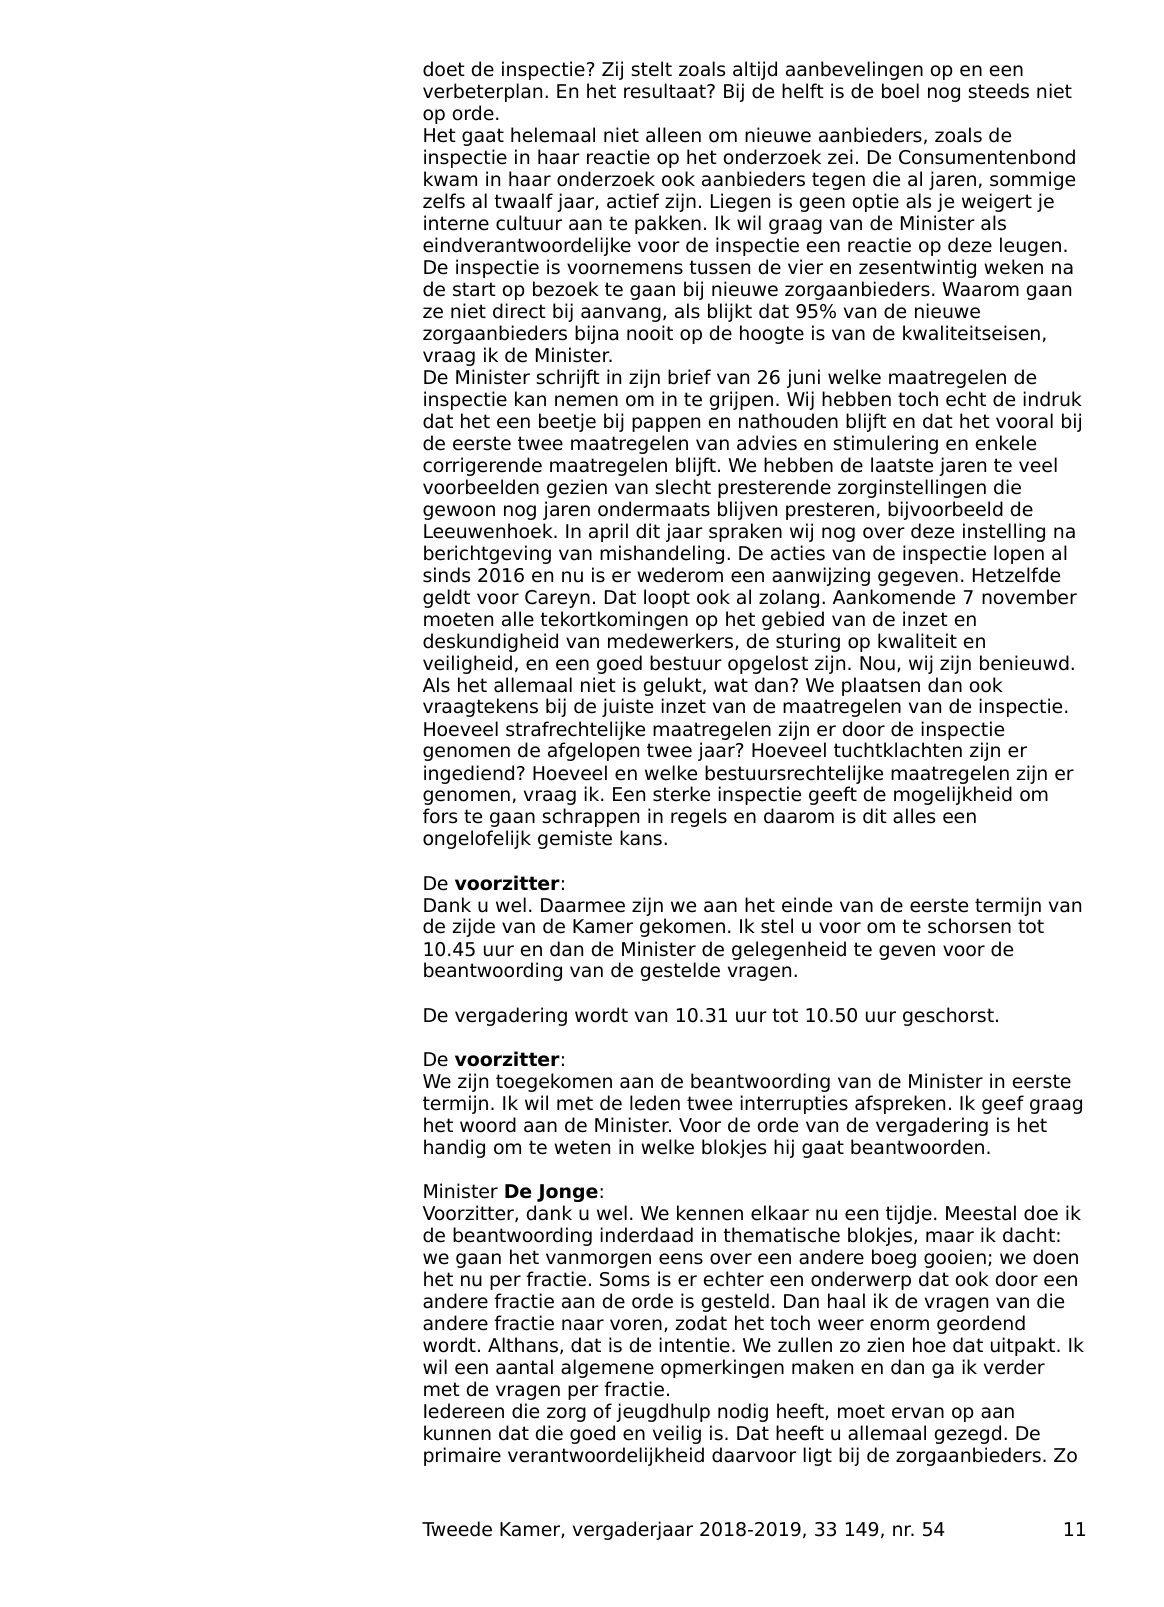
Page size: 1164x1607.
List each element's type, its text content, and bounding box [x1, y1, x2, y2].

text Minister De Jonge: [422, 1181, 1087, 1203]
text De vergadering wordt van 10.31 uur tot 10.50 uur geschorst. [422, 1004, 1087, 1027]
text Dank u wel. Daarmee zijn we aan het einde van de eerste termijn van de zijde van de Kamer gekomen. Ik stel u voor om te schorsen tot 10.45 uur en dan de Minister de gelegenheid te geven voor de beantwoording van de gestelde vragen. [422, 894, 1087, 982]
text De voorzitter: [422, 1049, 1087, 1071]
text Voorzitter, dank u wel. We kennen elkaar nu een tijdje. Meestal doe ik de beantwoording inderdaad in thematische blokjes, maar ik dacht: we gaan het vanmorgen eens over een andere boeg gooien; we doen het nu per fractie. Soms is er echter een onderwerp dat ook door een andere fractie aan de orde is gesteld. Dan haal ik de vragen van die andere fractie naar voren, zodat het toch weer enorm geordend wordt. Althans, dat is de intentie. We zullen zo zien hoe dat uitpakt. Ik wil een aantal algemene opmerkingen maken en dan ga ik verder met de vragen per fractie. [422, 1203, 1087, 1401]
text We zijn toegekomen aan de beantwoording van de Minister in eerste termijn. Ik wil met de leden twee interrupties afspreken. Ik geef graag het woord aan de Minister. Voor de orde van de vergadering is het handig om te weten in welke blokjes hij gaat beantwoorden. [422, 1071, 1087, 1159]
text Het gaat helemaal niet alleen om nieuwe aanbieders, zoals de inspectie in haar reactie op het onderzoek zei. De Consumentenbond kwam in haar onderzoek ook aanbieders tegen die al jaren, sommige zelfs al twaalf jaar, actief zijn. Liegen is geen optie als je weigert je interne cultuur aan te pakken. Ik wil graag van de Minister als eindverantwoordelijke voor de inspectie een reactie op deze leugen. [422, 125, 1087, 257]
text De Minister schrijft in zijn brief van 26 juni welke maatregelen de inspectie kan nemen om in te grijpen. Wij hebben toch echt de indruk dat het een beetje bij pappen en nathouden blijft en dat het vooral bij de eerste twee maatregelen van advies en stimulering en enkele corrigerende maatregelen blijft. We hebben de laatste jaren te veel voorbeelden gezien van slecht presterende zorginstellingen die gewoon nog jaren ondermaats blijven presteren, bijvoorbeeld de Leeuwenhoek. In april dit jaar spraken wij nog over deze instelling na berichtgeving van mishandeling. De acties van de inspectie lopen al sinds 2016 en nu is er wederom een aanwijzing gegeven. Hetzelfde geldt voor Careyn. Dat loopt ook al zolang. Aankomende 7 november moeten alle tekortkomingen op het gebied van de inzet en deskundigheid van medewerkers, de sturing op kwaliteit en veiligheid, en een goed bestuur opgelost zijn. Nou, wij zijn benieuwd. Als het allemaal niet is gelukt, wat dan? We plaatsen dan ook vraagtekens bij de juiste inzet van de maatregelen van de inspectie. Hoeveel strafrechtelijke maatregelen zijn er door de inspectie genomen de afgelopen twee jaar? Hoeveel tuchtklachten zijn er ingediend? Hoeveel en welke bestuursrechtelijke maatregelen zijn er genomen, vraag ik. Een sterke inspectie geeft de mogelijkheid om fors te gaan schrappen in regels en daarom is dit alles een ongelofelijk gemiste kans. [422, 367, 1087, 850]
text De voorzitter: [422, 872, 1087, 894]
text De inspectie is voornemens tussen de vier en zesentwintig weken na de start op bezoek te gaan bij nieuwe zorgaanbieders. Waarom gaan ze niet direct bij aanvang, als blijkt dat 95% van de nieuwe zorgaanbieders bijna nooit op de hoogte is van de kwaliteitseisen, vraag ik de Minister. [422, 257, 1087, 367]
text Iedereen die zorg of jeugdhulp nodig heeft, moet ervan op aan kunnen dat die goed en veilig is. Dat heeft u allemaal gezegd. De primaire verantwoordelijkheid daarvoor ligt bij de zorgaanbieders. Zo [422, 1401, 1087, 1467]
text doet de inspectie? Zij stelt zoals altijd aanbevelingen op en een verbeterplan. En het resultaat? Bij de helft is de boel nog steeds niet op orde. [422, 59, 1087, 125]
